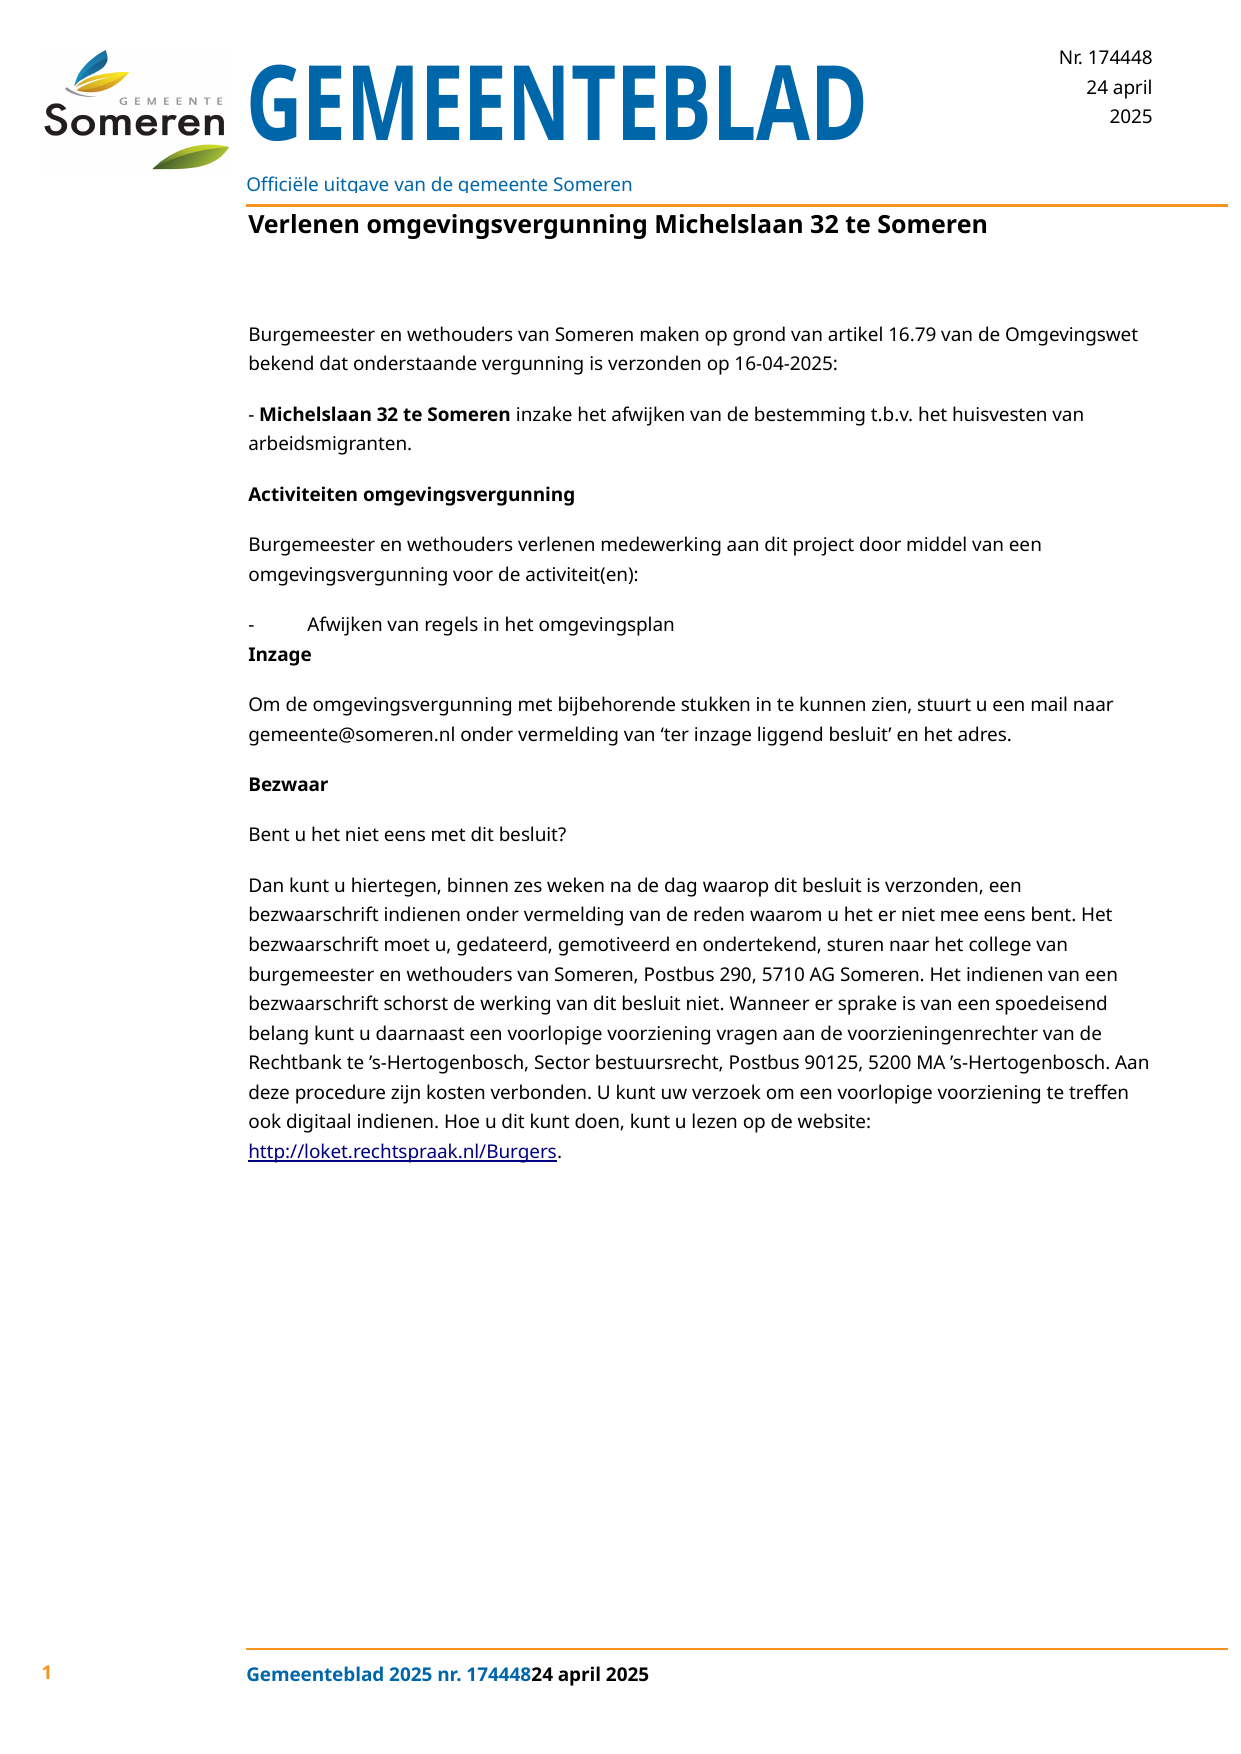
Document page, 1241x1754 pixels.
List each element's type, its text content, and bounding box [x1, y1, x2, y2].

text Inzage [248, 641, 1152, 666]
list Afwijken van regels in het omgevingsplan [248, 611, 1152, 637]
text Bent u het niet eens met dit besluit? [248, 822, 1152, 847]
text Bezwaar [248, 771, 1152, 797]
text Verlenen omgevingsvergunning Michelslaan 32 te Someren [248, 207, 1152, 241]
text - Michelslaan 32 te Someren inzake het afwijken van de bestemming t.b.v. het huisvesten van arbeidsmigranten. [248, 401, 1152, 456]
text Burgemeester en wethouders van Someren maken op grond van artikel 16.79 van de Omgevingswet bekend dat onderstaande vergunning is verzonden op 16-04-2025: [248, 321, 1152, 376]
text Burgemeester en wethouders verlenen medewerking aan dit project door middel van een omgevingsvergunning voor de activiteit(en): [248, 531, 1152, 586]
text Om de omgevingsvergunning met bijbehorende stukken in te kunnen zien, stuurt u een mail naar gemeente@someren.nl onder vermelding van ‘ter inzage liggend besluit’ en het adres. [248, 691, 1152, 746]
text Activiteiten omgevingsvergunning [248, 481, 1152, 506]
picture [41, 47, 231, 172]
text Dan kunt u hiertegen, binnen zes weken na de dag waarop dit besluit is verzonden, een bezwaarschrift indienen onder vermelding van de reden waarom u het er niet mee eens bent. Het bezwaarschrift moet u, gedateerd, gemotiveerd en ondertekend, sturen naar het college van burgemeester en wethouders van Someren, Postbus 290, 5710 AG Someren. Het indienen van een bezwaarschrift schorst de werking van dit besluit niet. Wanneer er sprake is van een spoedeisend belang kunt u daarnaast een voorlopige voorziening vragen aan de voorzieningenrechter van de Rechtbank te ’s-Hertogenbosch, Sector bestuursrecht, Postbus 90125, 5200 MA ’s-Hertogenbosch. Aan deze procedure zijn kosten verbonden. U kunt uw verzoek om een voorlopige voorziening te treffen ook digitaal indienen. Hoe u dit kunt doen, kunt u lezen op de website: http://loket.rechtspraak.nl/Burgers. [248, 872, 1152, 1164]
